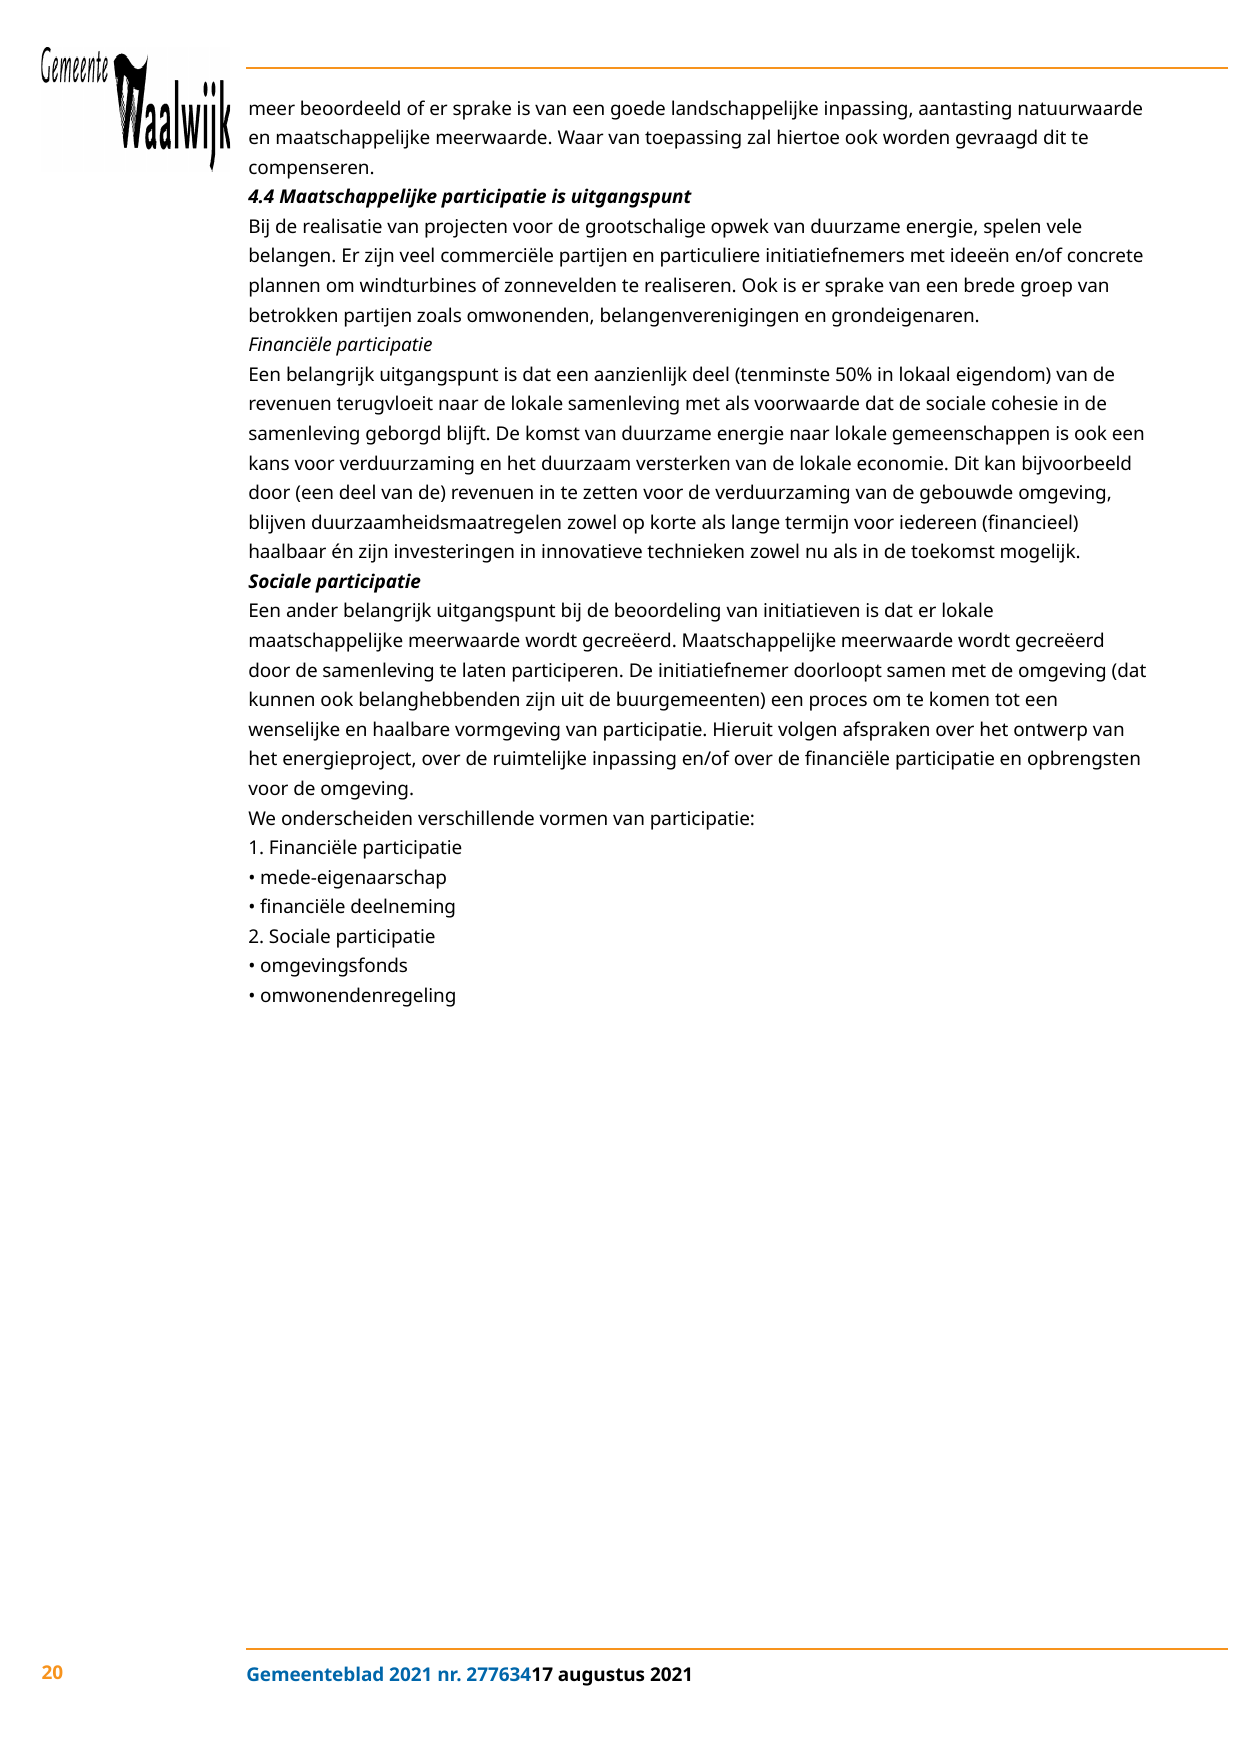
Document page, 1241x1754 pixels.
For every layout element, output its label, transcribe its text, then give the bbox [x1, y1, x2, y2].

text • omwonendenregeling [248, 982, 1152, 1008]
text Een ander belangrijk uitgangspunt bij de beoordeling van initiatieven is dat er lokale maatschappelijke meerwaarde wordt gecreëerd. Maatschappelijke meerwaarde wordt gecreëerd door de samenleving te laten participeren. De initiatiefnemer doorloopt samen met de omgeving (dat kunnen ook belanghebbenden zijn uit de buurgemeenten) een proces om te komen tot een wenselijke en haalbare vormgeving van participatie. Hieruit volgen afspraken over het ontwerp van het energieproject, over de ruimtelijke inpassing en/of over de financiële participatie en opbrengsten voor de omgeving. [248, 598, 1152, 801]
text 4.4 Maatschappelijke participatie is uitgangspunt [248, 183, 1152, 209]
text Een belangrijk uitgangspunt is dat een aanzienlijk deel (tenminste 50% in lokaal eigendom) van de revenuen terugvloeit naar de lokale samenleving met als voorwaarde dat de sociale cohesie in de samenleving geborgd blijft. De komst van duurzame energie naar lokale gemeenschappen is ook een kans voor verduurzaming en het duurzaam versterken van de lokale economie. Dit kan bijvoorbeeld door (een deel van de) revenuen in te zetten voor de verduurzaming van de gebouwde omgeving, blijven duurzaamheidsmaatregelen zowel op korte als lange termijn voor iedereen (financieel) haalbaar én zijn investeringen in innovatieve technieken zowel nu als in de toekomst mogelijk. [248, 361, 1152, 564]
text Sociale participatie [248, 568, 1152, 594]
text meer beoordeeld of er sprake is van een goede landschappelijke inpassing, aantasting natuurwaarde en maatschappelijke meerwaarde. Waar van toepassing zal hiertoe ook worden gevraagd dit te compenseren. [248, 95, 1152, 180]
text • omgevingsfonds [248, 953, 1152, 978]
text We onderscheiden verschillende vormen van participatie: [248, 805, 1152, 831]
text Financiële participatie [248, 331, 1152, 357]
text • financiële deelneming [248, 893, 1152, 919]
text Bij de realisatie van projecten voor de grootschalige opwek van duurzame energie, spelen vele belangen. Er zijn veel commerciële partijen en particuliere initiatiefnemers met ideeën en/of concrete plannen om windturbines of zonnevelden te realiseren. Ook is er sprake van een brede groep van betrokken partijen zoals omwonenden, belangenverenigingen en grondeigenaren. [248, 213, 1152, 328]
picture [41, 47, 231, 172]
text 2. Sociale participatie [248, 923, 1152, 949]
text 1. Financiële participatie [248, 834, 1152, 860]
text • mede-eigenaarschap [248, 864, 1152, 890]
